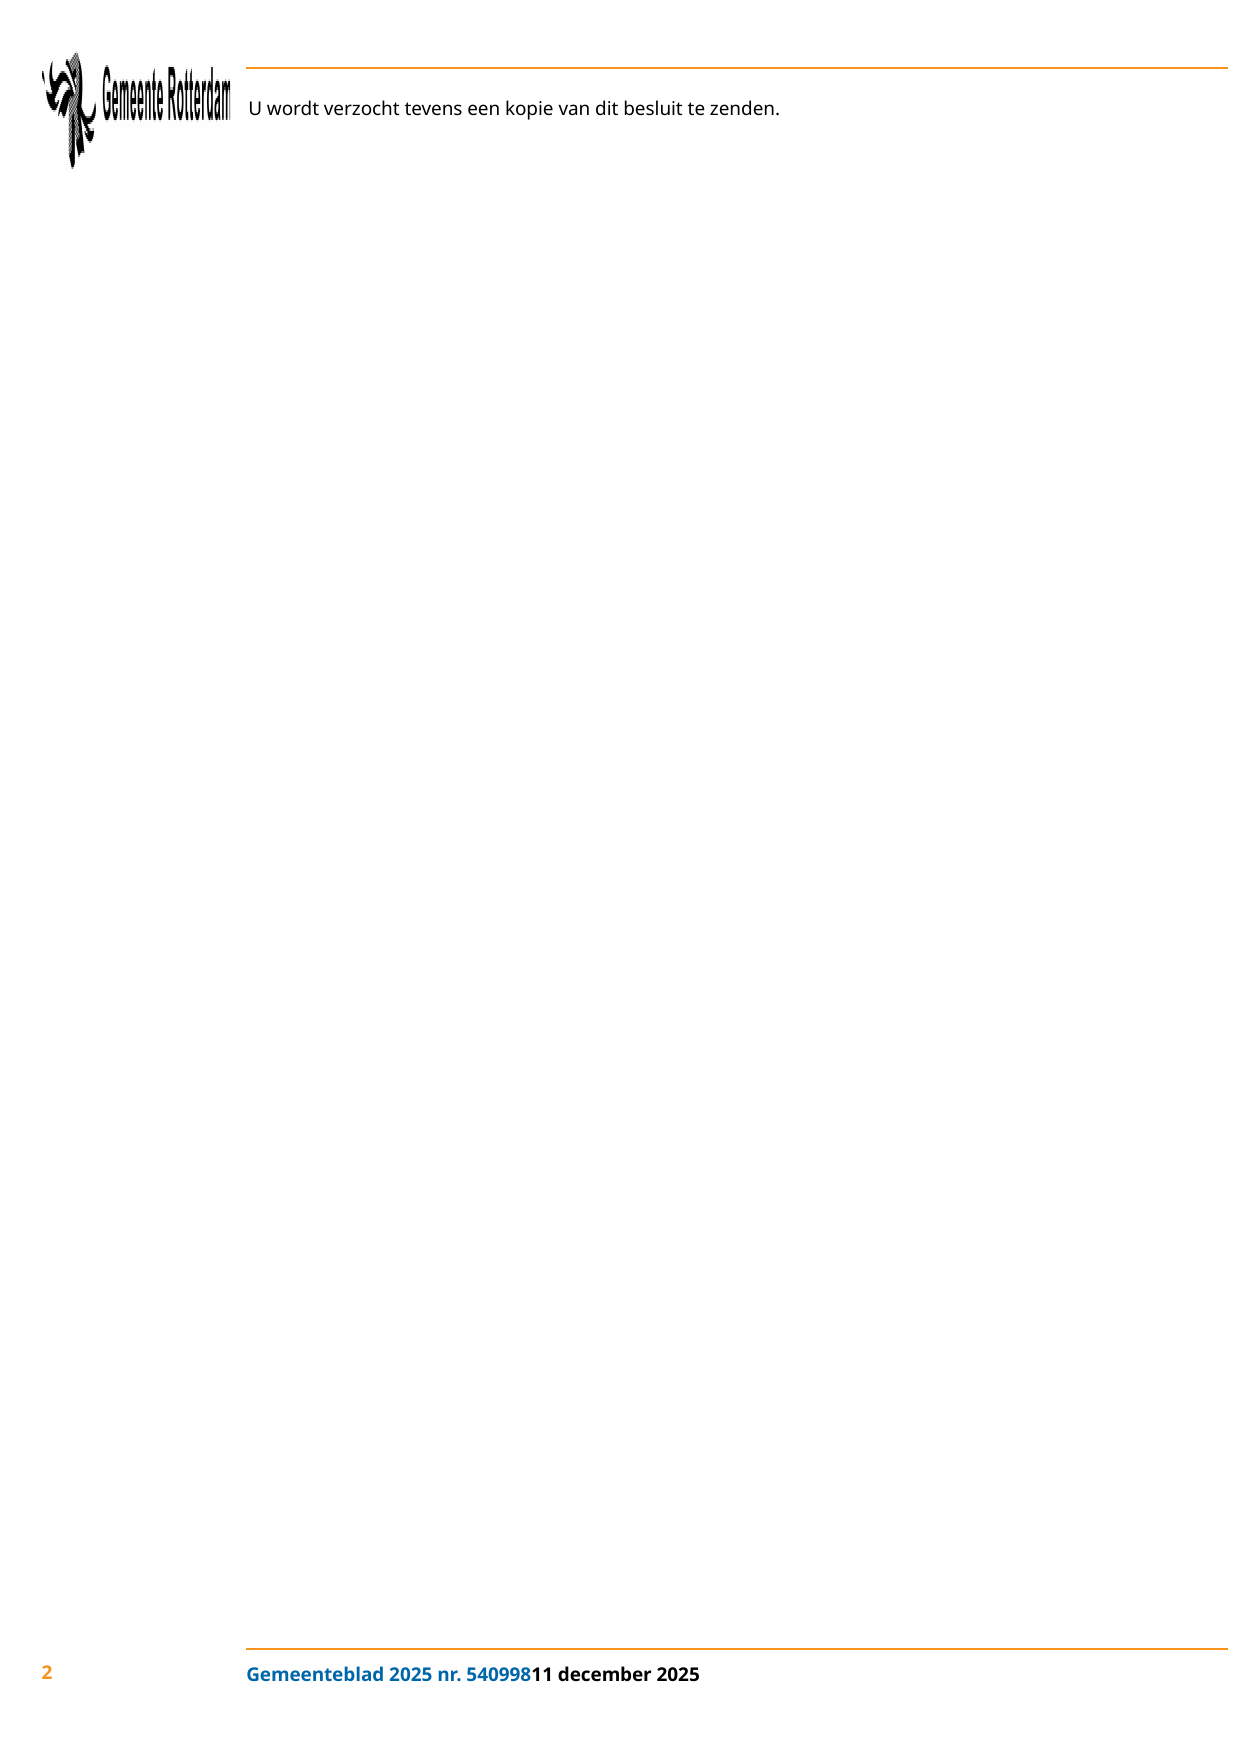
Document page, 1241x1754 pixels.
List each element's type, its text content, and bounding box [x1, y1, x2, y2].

picture [41, 47, 231, 172]
text U wordt verzocht tevens een kopie van dit besluit te zenden. [248, 95, 1152, 121]
